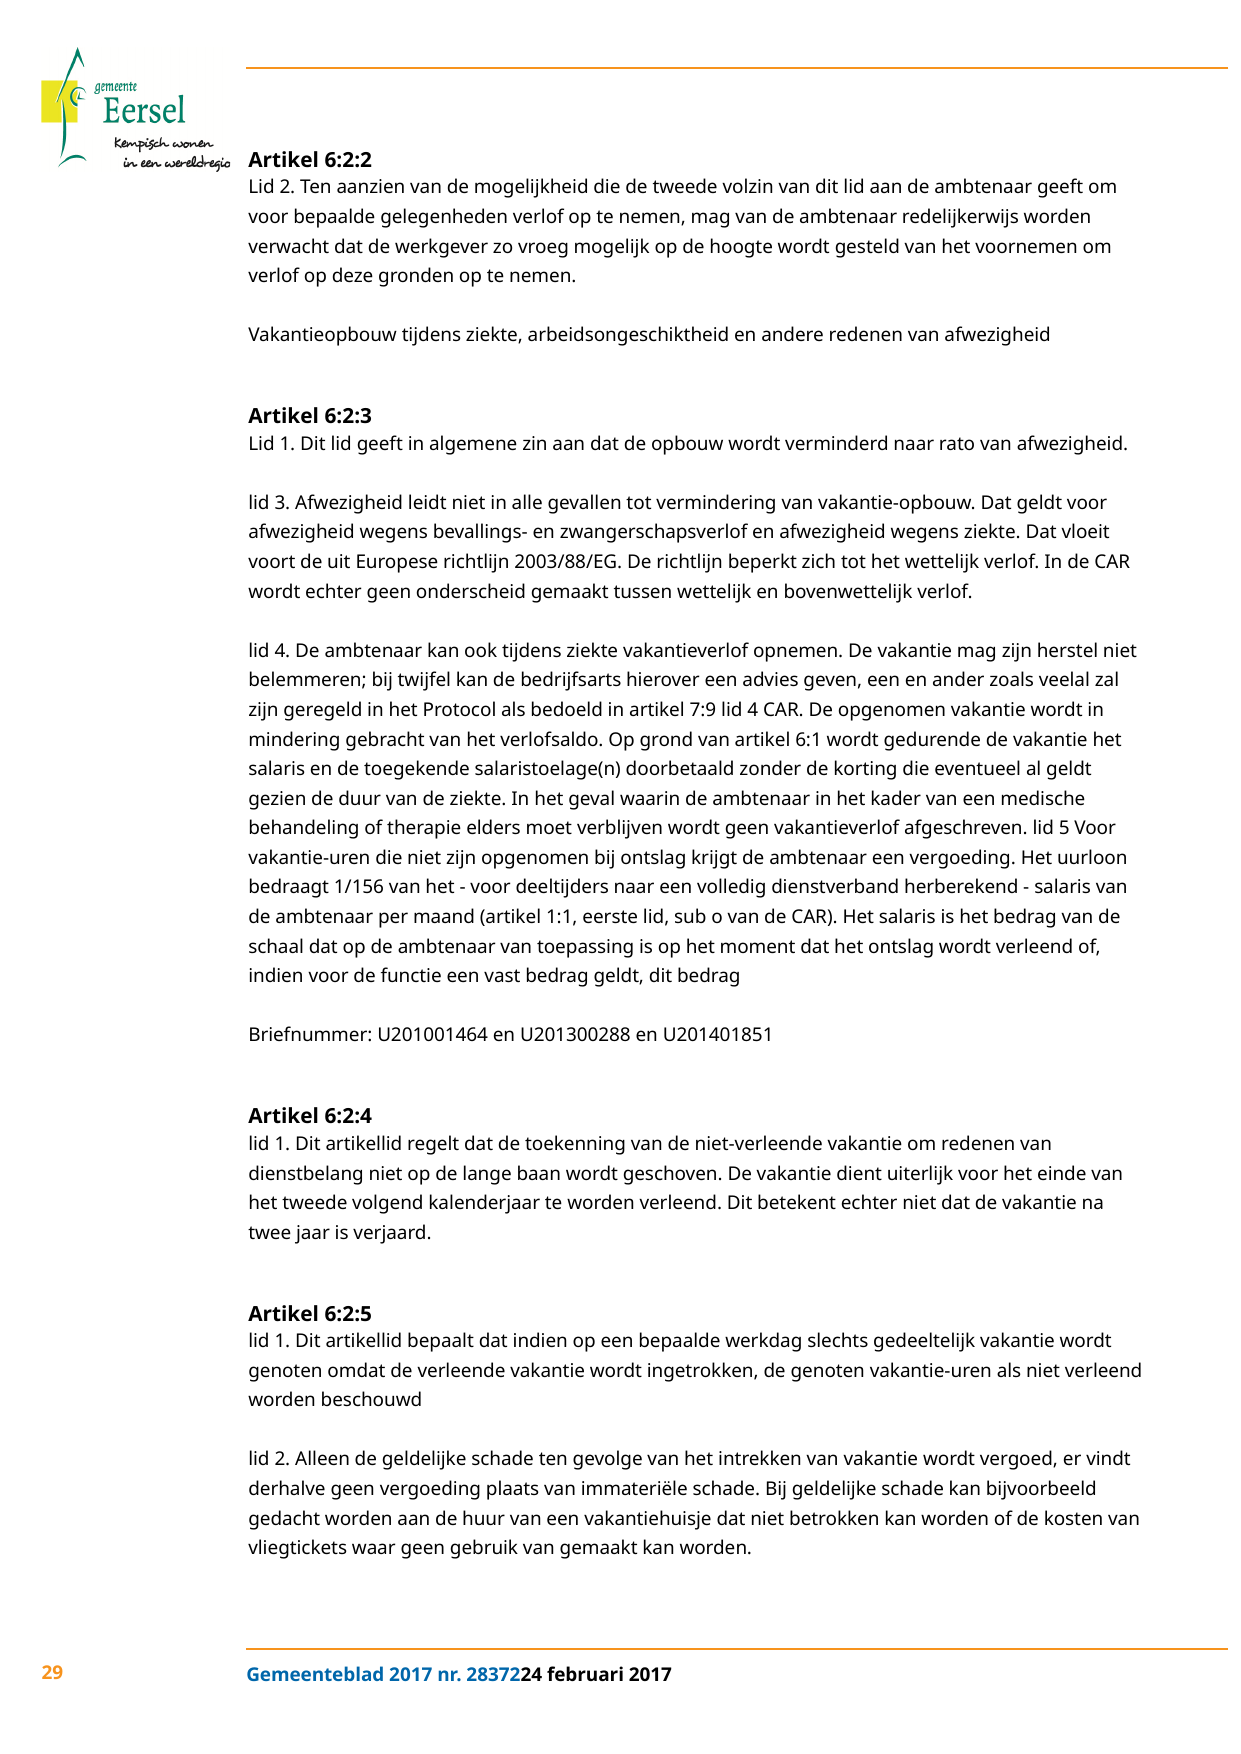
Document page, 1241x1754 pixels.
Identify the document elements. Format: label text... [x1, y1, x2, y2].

text Artikel 6:2:5 [248, 1299, 1152, 1327]
picture [41, 47, 231, 172]
text Briefnummer: U201001464 en U201300288 en U201401851 [248, 1022, 1152, 1047]
text lid 4. De ambtenaar kan ook tijdens ziekte vakantieverlof opnemen. De vakantie mag zijn herstel niet belemmeren; bij twijfel kan de bedrijfsarts hierover een advies geven, een en ander zoals veelal zal zijn geregeld in het Protocol als bedoeld in artikel 7:9 lid 4 CAR. De opgenomen vakantie wordt in mindering gebracht van het verlofsaldo. Op grond van artikel 6:1 wordt gedurende de vakantie het salaris en de toegekende salaristoelage(n) doorbetaald zonder de korting die eventueel al geldt gezien de duur van de ziekte. In het geval waarin de ambtenaar in het kader van een medische behandeling of therapie elders moet verblijven wordt geen vakantieverlof afgeschreven. lid 5 Voor vakantie-uren die niet zijn opgenomen bij ontslag krijgt de ambtenaar een vergoeding. Het uurloon bedraagt 1/156 van het - voor deeltijders naar een volledig dienstverband herberekend - salaris van de ambtenaar per maand (artikel 1:1, eerste lid, sub o van de CAR). Het salaris is het bedrag van de schaal dat op de ambtenaar van toepassing is op het moment dat het ontslag wordt verleend of, indien voor de functie een vast bedrag geldt, dit bedrag [248, 637, 1152, 988]
text Artikel 6:2:3 [248, 402, 1152, 430]
text lid 2. Alleen de geldelijke schade ten gevolge van het intrekken van vakantie wordt vergoed, er vindt derhalve geen vergoeding plaats van immateriële schade. Bij geldelijke schade kan bijvoorbeeld gedacht worden aan de huur van een vakantiehuisje dat niet betrokken kan worden of de kosten van vliegtickets waar geen gebruik van gemaakt kan worden. [248, 1446, 1152, 1560]
text Lid 2. Ten aanzien van de mogelijkheid die de tweede volzin van dit lid aan de ambtenaar geeft om voor bepaalde gelegenheden verlof op te nemen, mag van de ambtenaar redelijkerwijs worden verwacht dat de werkgever zo vroeg mogelijk op de hoogte wordt gesteld van het voornemen om verlof op deze gronden op te nemen. [248, 174, 1152, 288]
text lid 1. Dit artikellid bepaalt dat indien op een bepaalde werkdag slechts gedeeltelijk vakantie wordt genoten omdat de verleende vakantie wordt ingetrokken, de genoten vakantie-uren als niet verleend worden beschouwd [248, 1327, 1152, 1412]
text lid 1. Dit artikellid regelt dat de toekenning van de niet-verleende vakantie om redenen van dienstbelang niet op de lange baan wordt geschoven. De vakantie dient uiterlijk voor het einde van het tweede volgend kalenderjaar te worden verleend. Dit betekent echter niet dat de vakantie na twee jaar is verjaard. [248, 1130, 1152, 1244]
text Lid 1. Dit lid geeft in algemene zin aan dat de opbouw wordt verminderd naar rato van afwezigheid. [248, 430, 1152, 456]
text Artikel 6:2:2 [248, 145, 1152, 174]
text Vakantieopbouw tijdens ziekte, arbeidsongeschiktheid en andere redenen van afwezigheid [248, 322, 1152, 347]
text lid 3. Afwezigheid leidt niet in alle gevallen tot vermindering van vakantie-opbouw. Dat geldt voor afwezigheid wegens bevallings- en zwangerschapsverlof en afwezigheid wegens ziekte. Dat vloeit voort de uit Europese richtlijn 2003/88/EG. De richtlijn beperkt zich tot het wettelijk verlof. In de CAR wordt echter geen onderscheid gemaakt tussen wettelijk en bovenwettelijk verlof. [248, 489, 1152, 604]
text Artikel 6:2:4 [248, 1102, 1152, 1130]
